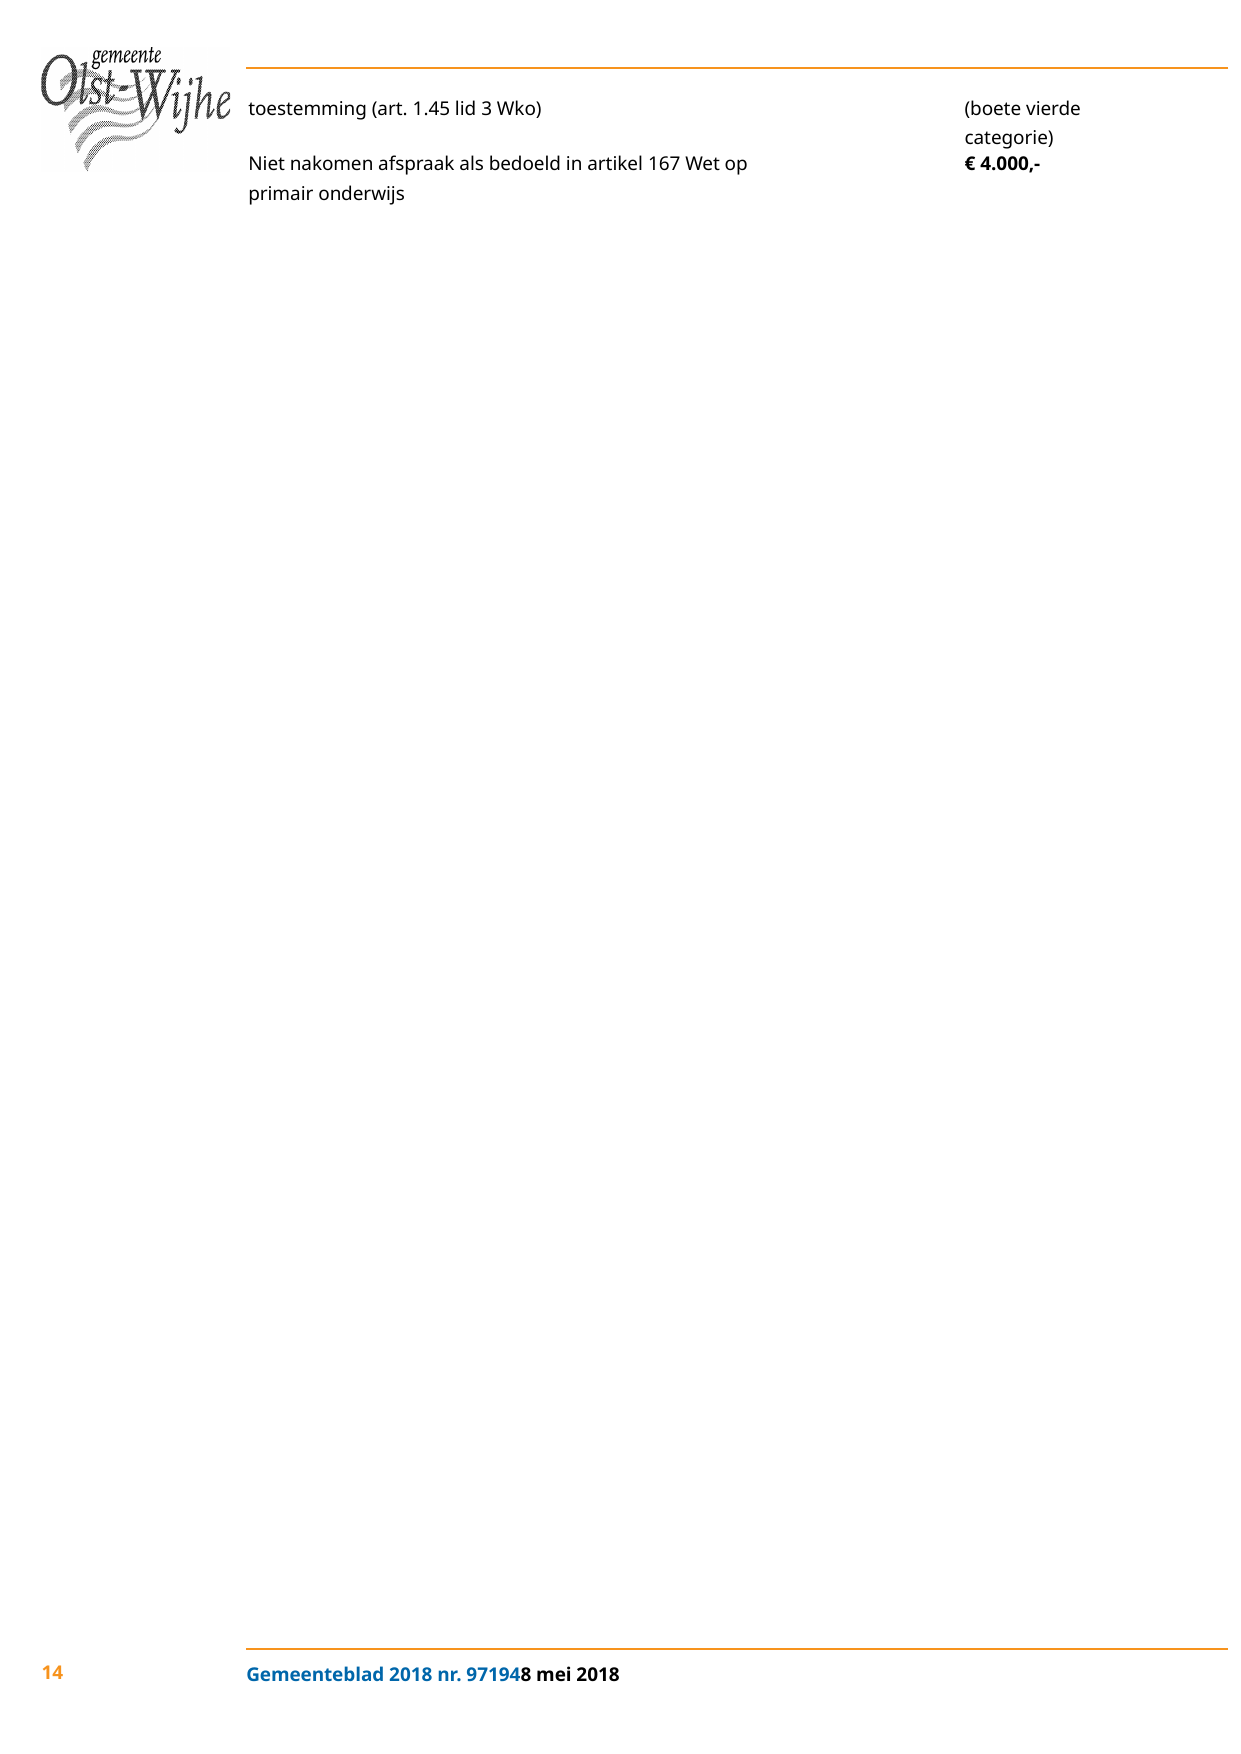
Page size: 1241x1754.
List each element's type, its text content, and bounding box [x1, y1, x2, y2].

table_cell toestemming (art. 1.45 lid 3 Wko) [248, 95, 777, 150]
table_cell (boete vierde categorie) [964, 95, 1152, 150]
table_cell [777, 95, 964, 205]
table_cell Niet nakomen afspraak als bedoeld in artikel 167 Wet op primair onderwijs [248, 150, 777, 205]
table_cell € 4.000,- [964, 150, 1152, 205]
picture [41, 47, 231, 172]
